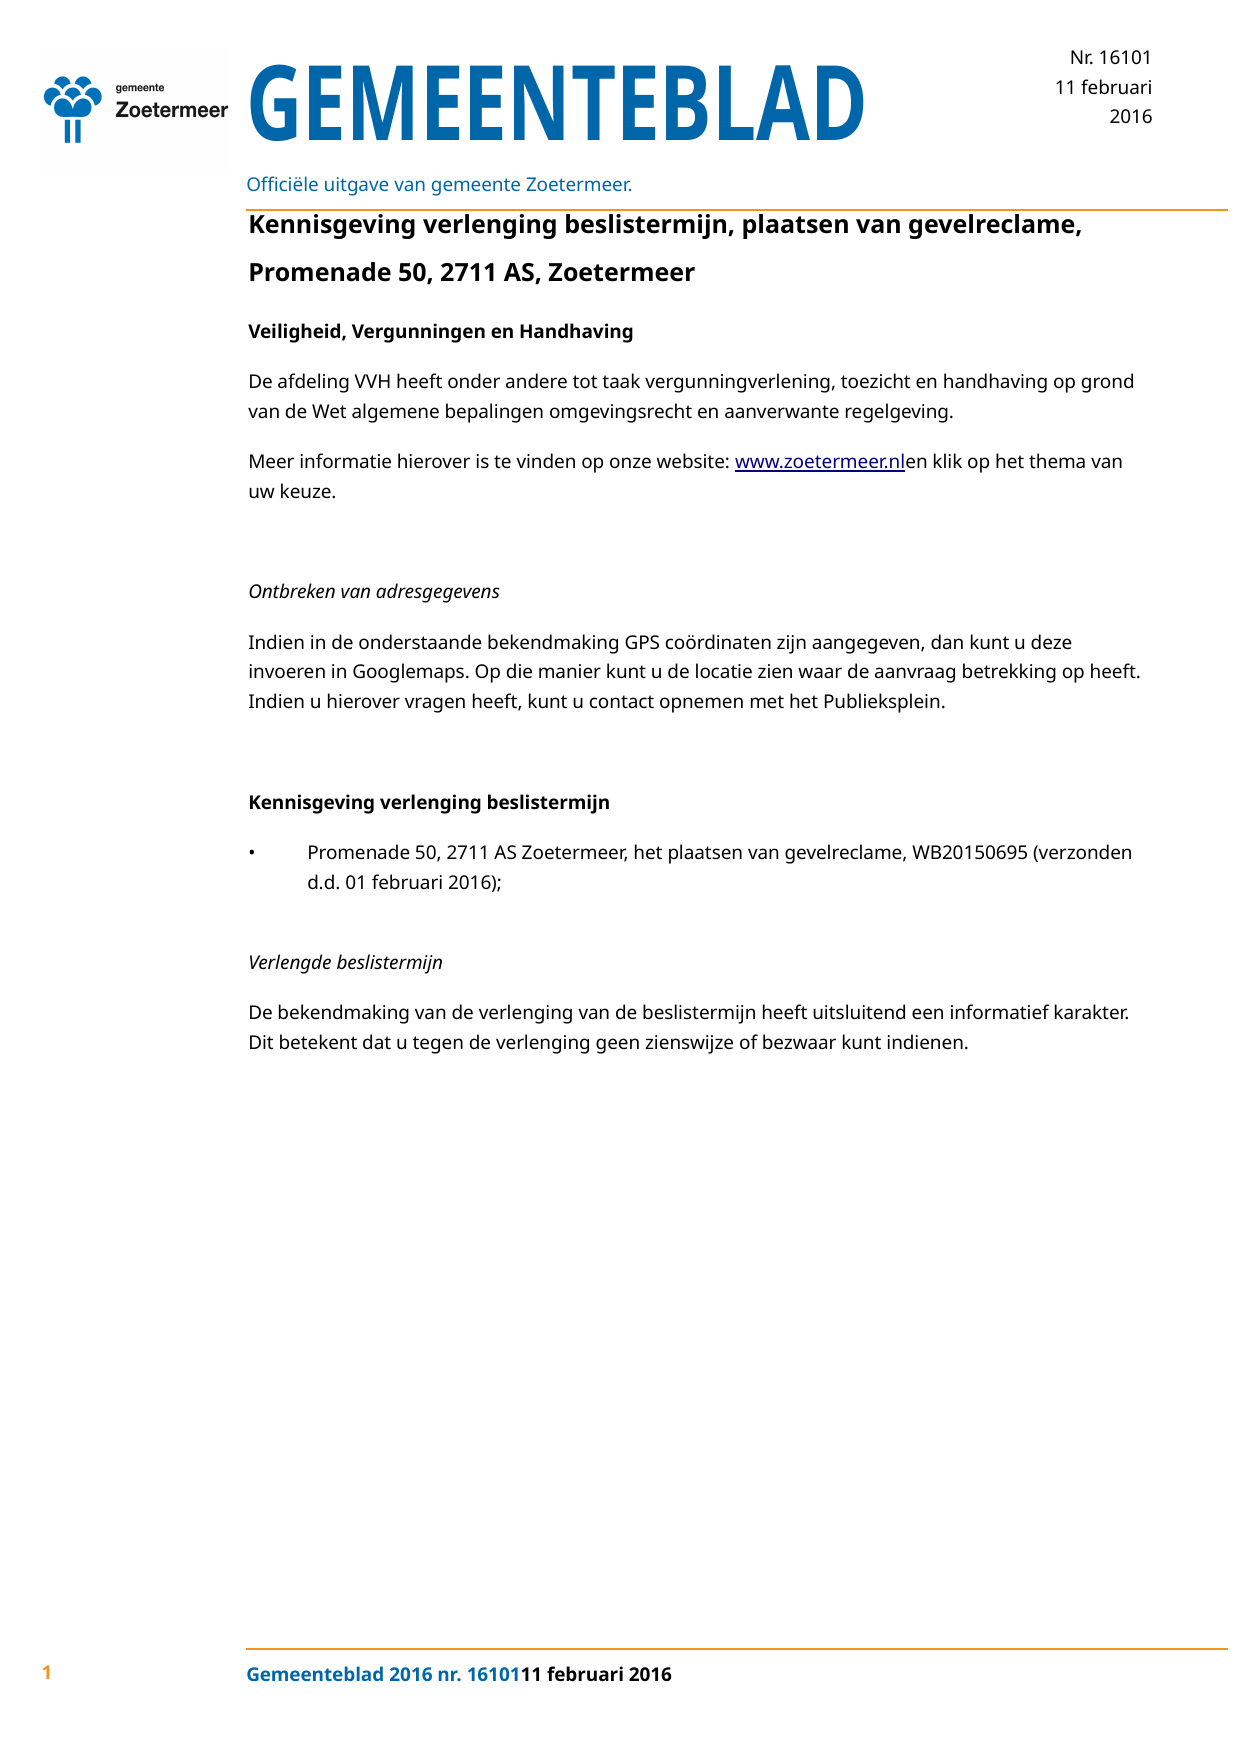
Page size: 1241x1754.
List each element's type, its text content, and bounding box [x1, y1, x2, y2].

text Kennisgeving verlenging beslistermijn, plaatsen van gevelreclame, Promenade 50, 2711 AS, Zoetermeer [248, 211, 1152, 288]
picture [41, 47, 231, 172]
text Veiligheid, Vergunningen en Handhaving [248, 318, 1152, 344]
text De afdeling VVH heeft onder andere tot taak vergunningverlening, toezicht en handhaving op grond van de Wet algemene bepalingen omgevingsrecht en aanverwante regelgeving. [248, 368, 1152, 424]
text Ontbreken van adresgegevens [248, 579, 1152, 604]
text Indien in de onderstaande bekendmaking GPS coördinaten zijn aangegeven, dan kunt u deze invoeren in Googlemaps. Op die manier kunt u de locatie zien waar de aanvraag betrekking op heeft. Indien u hierover vragen heeft, kunt u contact opnemen met het Publieksplein. [248, 629, 1152, 714]
text Kennisgeving verlenging beslistermijn [248, 789, 1152, 815]
text Verlengde beslistermijn [248, 949, 1152, 975]
text De bekendmaking van de verlenging van de beslistermijn heeft uitsluitend een informatief karakter. Dit betekent dat u tegen de verlenging geen zienswijze of bezwaar kunt indienen. [248, 999, 1152, 1055]
list Promenade 50, 2711 AS Zoetermeer, het plaatsen van gevelreclame, WB20150695 (verzonden d.d. 01 februari 2016); [248, 839, 1152, 895]
text Meer informatie hierover is te vinden op onze website: www.zoetermeer.nlen klik op het thema van uw keuze. [248, 448, 1152, 504]
